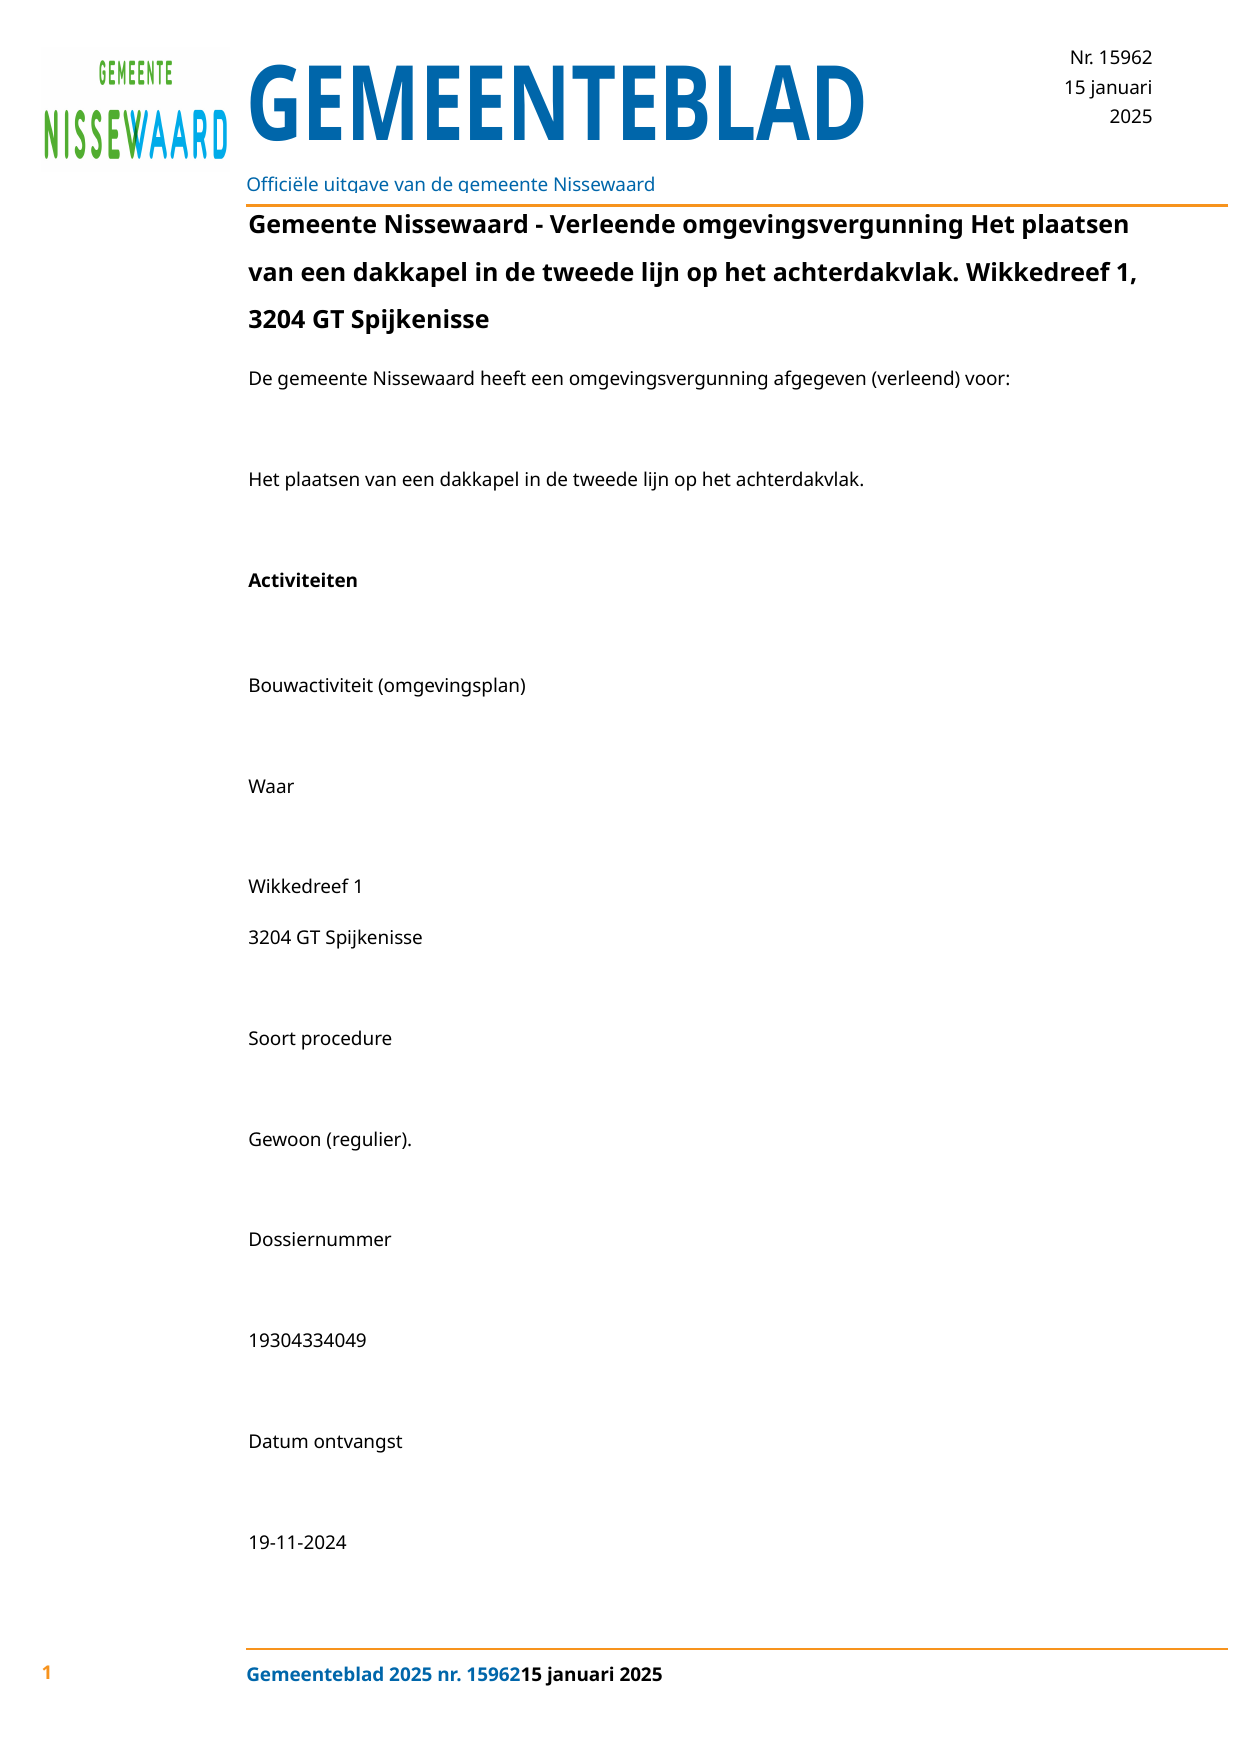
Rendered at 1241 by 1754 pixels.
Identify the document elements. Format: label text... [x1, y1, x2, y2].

text ﻿ [248, 618, 1152, 647]
text Het plaatsen van een dakkapel in de tweede lijn op het achterdakvlak. [248, 466, 1152, 492]
text Gemeente Nissewaard - Verleende omgevingsvergunning Het plaatsen van een dakkapel in de tweede lijn op het achterdakvlak. Wikkedreef 1, 3204 GT Spijkenisse [248, 207, 1152, 336]
text Gewoon (regulier). [248, 1126, 1152, 1151]
text 19304334049 [248, 1327, 1152, 1353]
text Waar [248, 773, 1152, 798]
text Dossiernummer [248, 1227, 1152, 1252]
text Wikkedreef 1 [248, 874, 1152, 899]
text Bouwactiviteit (omgevingsplan) [248, 672, 1152, 698]
text Activiteiten [248, 567, 1152, 593]
text De gemeente Nissewaard heeft een omgevingsvergunning afgegeven (verleend) voor: [248, 366, 1152, 391]
text Soort procedure [248, 1025, 1152, 1051]
text Datum ontvangst [248, 1428, 1152, 1454]
text 19-11-2024 [248, 1529, 1152, 1555]
text 3204 GT Spijkenisse [248, 924, 1152, 950]
picture [41, 47, 231, 172]
